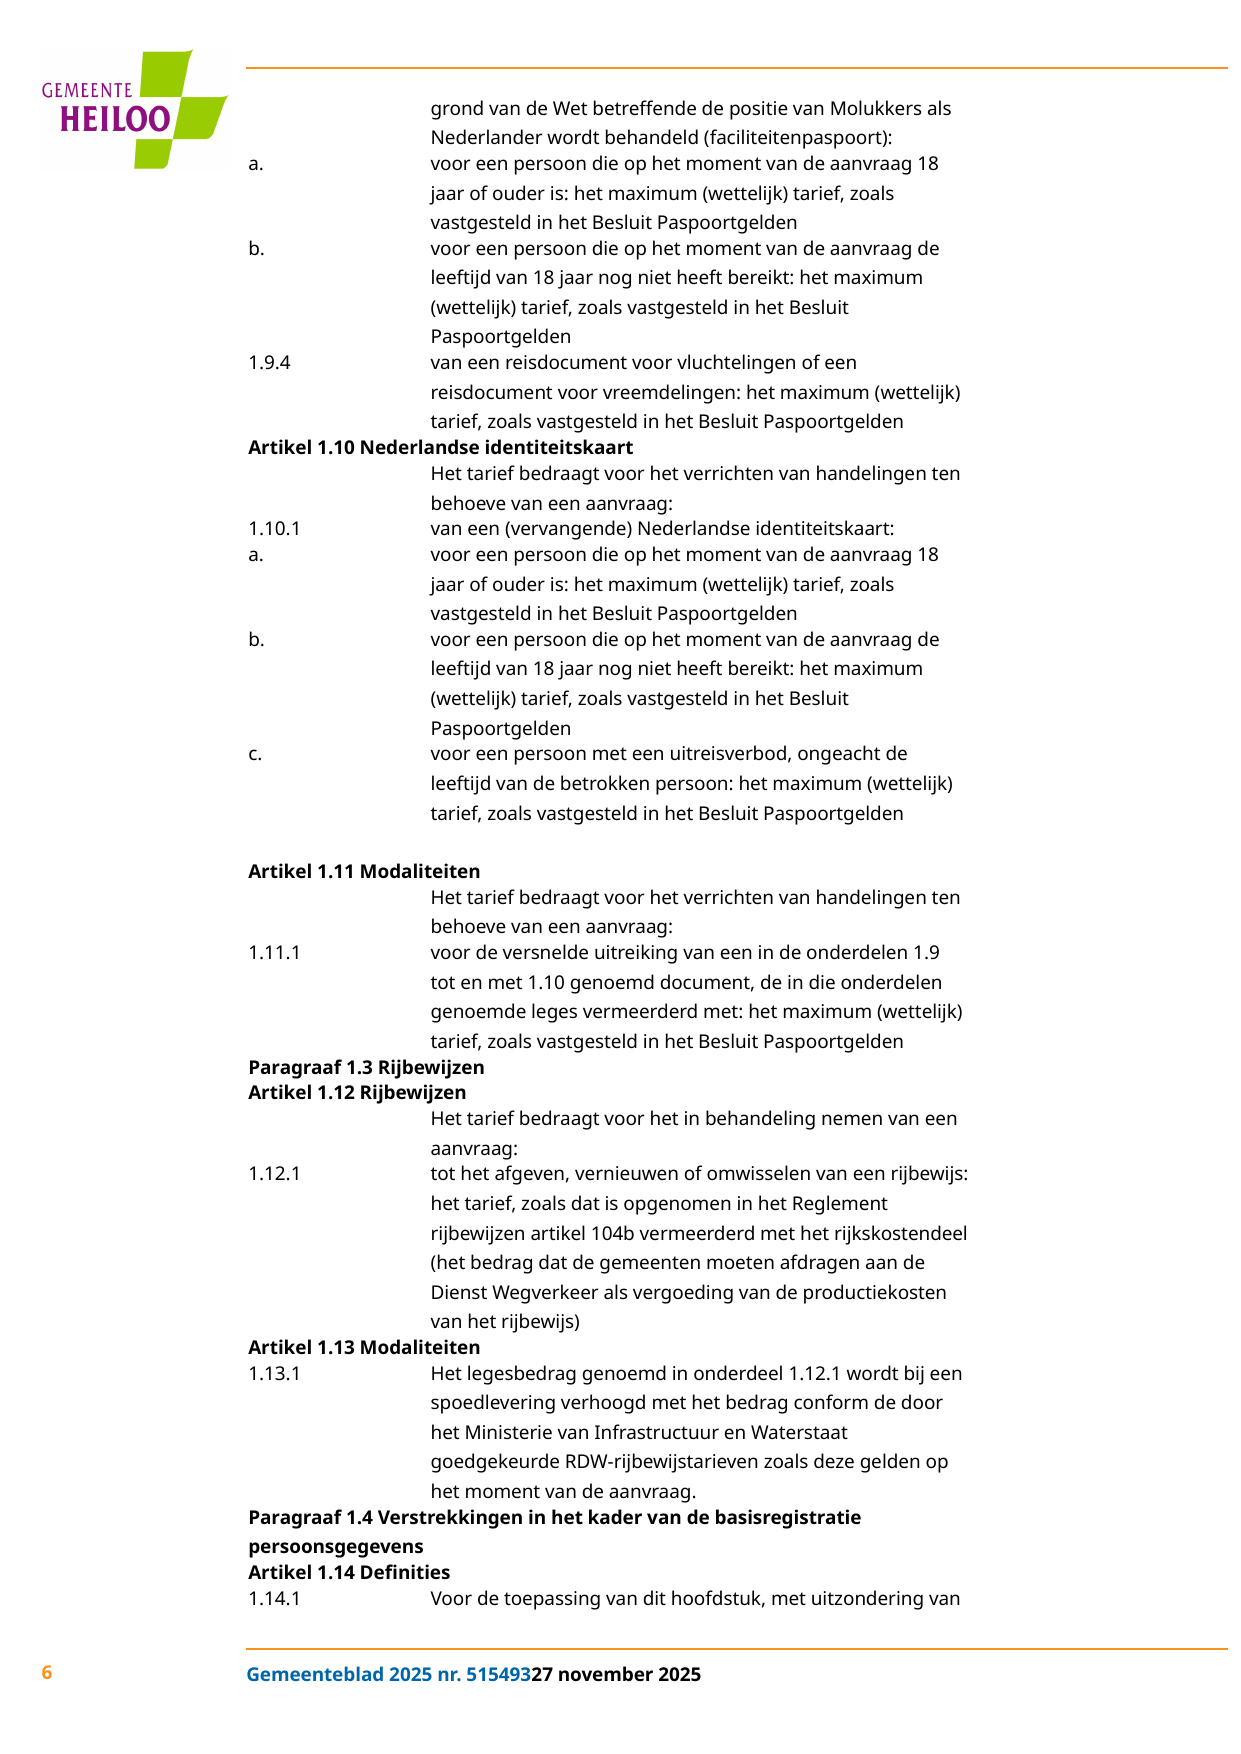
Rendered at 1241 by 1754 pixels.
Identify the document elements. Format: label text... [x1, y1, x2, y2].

table_cell grond van de Wet betreffende de positie van Molukkers als Nederlander wordt behandeld (faciliteitenpaspoort): [430, 95, 969, 150]
table_cell [969, 1105, 1152, 1161]
table_cell Voor de toepassing van dit hoofdstuk, met uitzondering van [430, 1585, 969, 1611]
table_cell [248, 460, 430, 515]
table_header [969, 858, 1152, 884]
table_cell [969, 515, 1152, 541]
table_header Artikel 1.11 Modaliteiten [248, 858, 969, 884]
table_cell voor een persoon die op het moment van de aanvraag 18 jaar of ouder is: het maximum (wettelijk) tarief, zoals vastgesteld in het Besluit Paspoortgelden [430, 150, 969, 235]
table_cell 1.11.1 [248, 939, 430, 1054]
table_cell [969, 95, 1152, 150]
table_cell [969, 150, 1152, 235]
table_cell c. [248, 741, 430, 825]
table_cell Artikel 1.10 Nederlandse identiteitskaart [248, 434, 969, 460]
table_cell [969, 741, 1152, 825]
table_cell 1.12.1 [248, 1161, 430, 1334]
table_cell b. [248, 626, 430, 741]
picture [41, 47, 231, 172]
table_cell [969, 235, 1152, 349]
table_cell [969, 541, 1152, 626]
table_cell Paragraaf 1.4 Verstrekkingen in het kader van de basisregistratie persoonsgegevens [248, 1504, 969, 1559]
table_cell Het legesbedrag genoemd in onderdeel 1.12.1 wordt bij een spoedlevering verhoogd met het bedrag conform de door het Ministerie van Infrastructuur en Waterstaat goedgekeurde RDW-rijbewijstarieven zoals deze gelden op het moment van de aanvraag. [430, 1360, 969, 1504]
table_cell [248, 95, 430, 150]
table_cell 1.13.1 [248, 1360, 430, 1504]
table_cell Het tarief bedraagt voor het in behandeling nemen van een aanvraag: [430, 1105, 969, 1161]
table_cell [969, 884, 1152, 939]
table_cell a. [248, 541, 430, 626]
table_cell voor een persoon die op het moment van de aanvraag de leeftijd van 18 jaar nog niet heeft bereikt: het maximum (wettelijk) tarief, zoals vastgesteld in het Besluit Paspoortgelden [430, 626, 969, 741]
table_cell van een (vervangende) Nederlandse identiteitskaart: [430, 515, 969, 541]
table_cell [248, 1105, 430, 1161]
table_cell [969, 626, 1152, 741]
table_cell [969, 350, 1152, 434]
table_cell [969, 939, 1152, 1054]
table_cell [969, 1054, 1152, 1079]
table_cell voor de versnelde uitreiking van een in de onderdelen 1.9 tot en met 1.10 genoemd document, de in die onderdelen genoemde leges vermeerderd met: het maximum (wettelijk) tarief, zoals vastgesteld in het Besluit Paspoortgelden [430, 939, 969, 1054]
table_cell Artikel 1.13 Modaliteiten [248, 1334, 969, 1360]
table_cell Het tarief bedraagt voor het verrichten van handelingen ten behoeve van een aanvraag: [430, 884, 969, 939]
table_cell voor een persoon die op het moment van de aanvraag 18 jaar of ouder is: het maximum (wettelijk) tarief, zoals vastgesteld in het Besluit Paspoortgelden [430, 541, 969, 626]
table_cell [969, 1334, 1152, 1360]
table_cell Paragraaf 1.3 Rijbewijzen [248, 1054, 969, 1079]
table_cell [969, 1504, 1152, 1559]
table_cell [969, 434, 1152, 460]
table_cell a. [248, 150, 430, 235]
table_cell Artikel 1.12 Rijbewijzen [248, 1080, 969, 1105]
table_cell [969, 460, 1152, 515]
table_cell van een reisdocument voor vluchtelingen of een reisdocument voor vreemdelingen: het maximum (wettelijk) tarief, zoals vastgesteld in het Besluit Paspoortgelden [430, 350, 969, 434]
table_cell [969, 1585, 1152, 1611]
table_cell 1.14.1 [248, 1585, 430, 1611]
table_cell [969, 1559, 1152, 1585]
table_cell b. [248, 235, 430, 349]
table_cell Artikel 1.14 Definities [248, 1559, 969, 1585]
table_cell 1.10.1 [248, 515, 430, 541]
table_cell Het tarief bedraagt voor het verrichten van handelingen ten behoeve van een aanvraag: [430, 460, 969, 515]
table_cell voor een persoon met een uitreisverbod, ongeacht de leeftijd van de betrokken persoon: het maximum (wettelijk) tarief, zoals vastgesteld in het Besluit Paspoortgelden [430, 741, 969, 825]
table_cell [969, 1161, 1152, 1334]
table_cell [969, 1360, 1152, 1504]
table_cell 1.9.4 [248, 350, 430, 434]
table_cell [248, 884, 430, 939]
table_cell tot het afgeven, vernieuwen of omwisselen van een rijbewijs: het tarief, zoals dat is opgenomen in het Reglement rijbewijzen artikel 104b vermeerderd met het rijkskostendeel (het bedrag dat de gemeenten moeten afdragen aan de Dienst Wegverkeer als vergoeding van de productiekosten van het rijbewijs) [430, 1161, 969, 1334]
table_cell voor een persoon die op het moment van de aanvraag de leeftijd van 18 jaar nog niet heeft bereikt: het maximum (wettelijk) tarief, zoals vastgesteld in het Besluit Paspoortgelden [430, 235, 969, 349]
table_cell [969, 1080, 1152, 1105]
